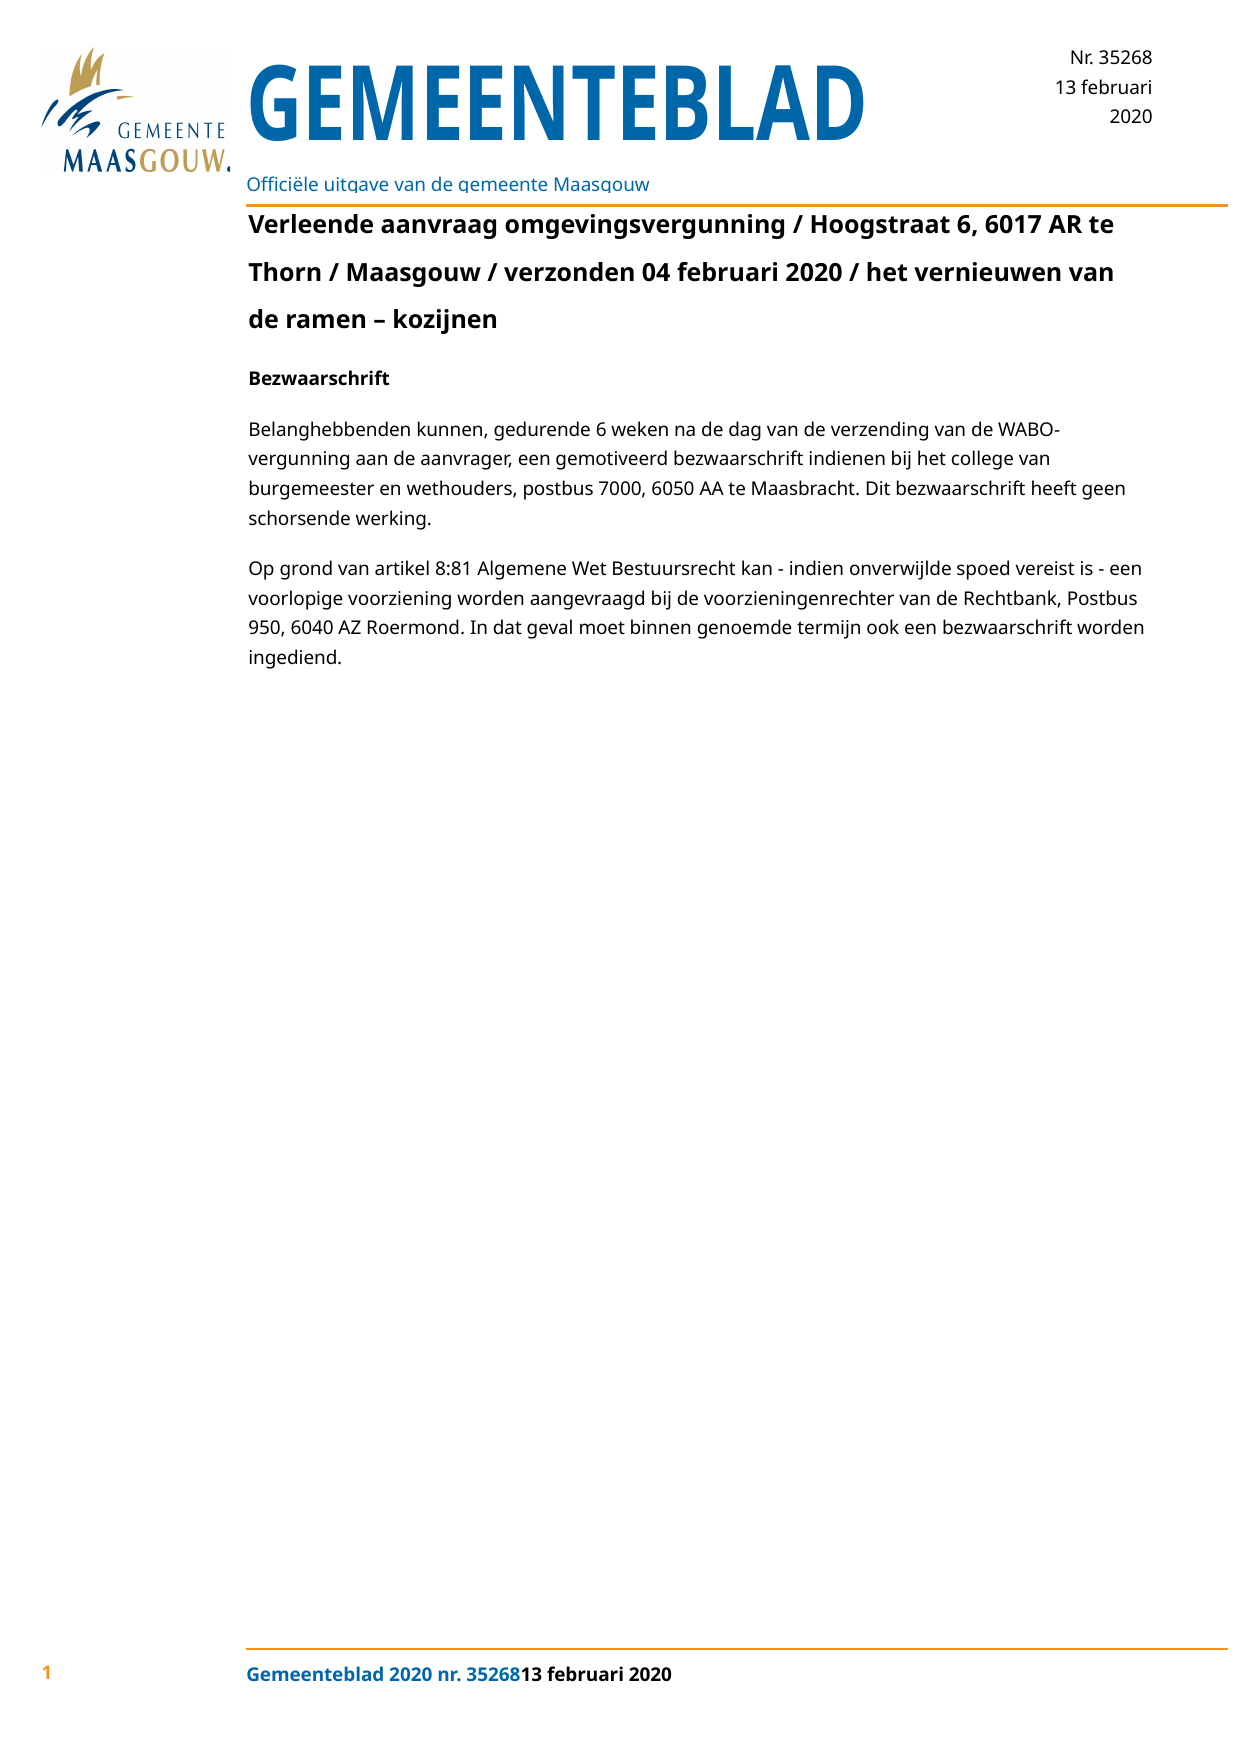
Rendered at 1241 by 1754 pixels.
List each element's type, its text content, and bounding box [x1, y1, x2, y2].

text Belanghebbenden kunnen, gedurende 6 weken na de dag van de verzending van de WABO-vergunning aan de aanvrager, een gemotiveerd bezwaarschrift indienen bij het college van burgemeester en wethouders, postbus 7000, 6050 AA te Maasbracht. Dit bezwaarschrift heeft geen schorsende werking. [248, 416, 1152, 530]
text Bezwaarschrift [248, 366, 1152, 391]
text Verleende aanvraag omgevingsvergunning / Hoogstraat 6, 6017 AR te Thorn / Maasgouw / verzonden 04 februari 2020 / het vernieuwen van de ramen – kozijnen [248, 207, 1152, 336]
text Op grond van artikel 8:81 Algemene Wet Bestuursrecht kan - indien onverwijlde spoed vereist is - een voorlopige voorziening worden aangevraagd bij de voorzieningenrechter van de Rechtbank, Postbus 950, 6040 AZ Roermond. In dat geval moet binnen genoemde termijn ook een bezwaarschrift worden ingediend. [248, 555, 1152, 669]
picture [41, 47, 231, 172]
